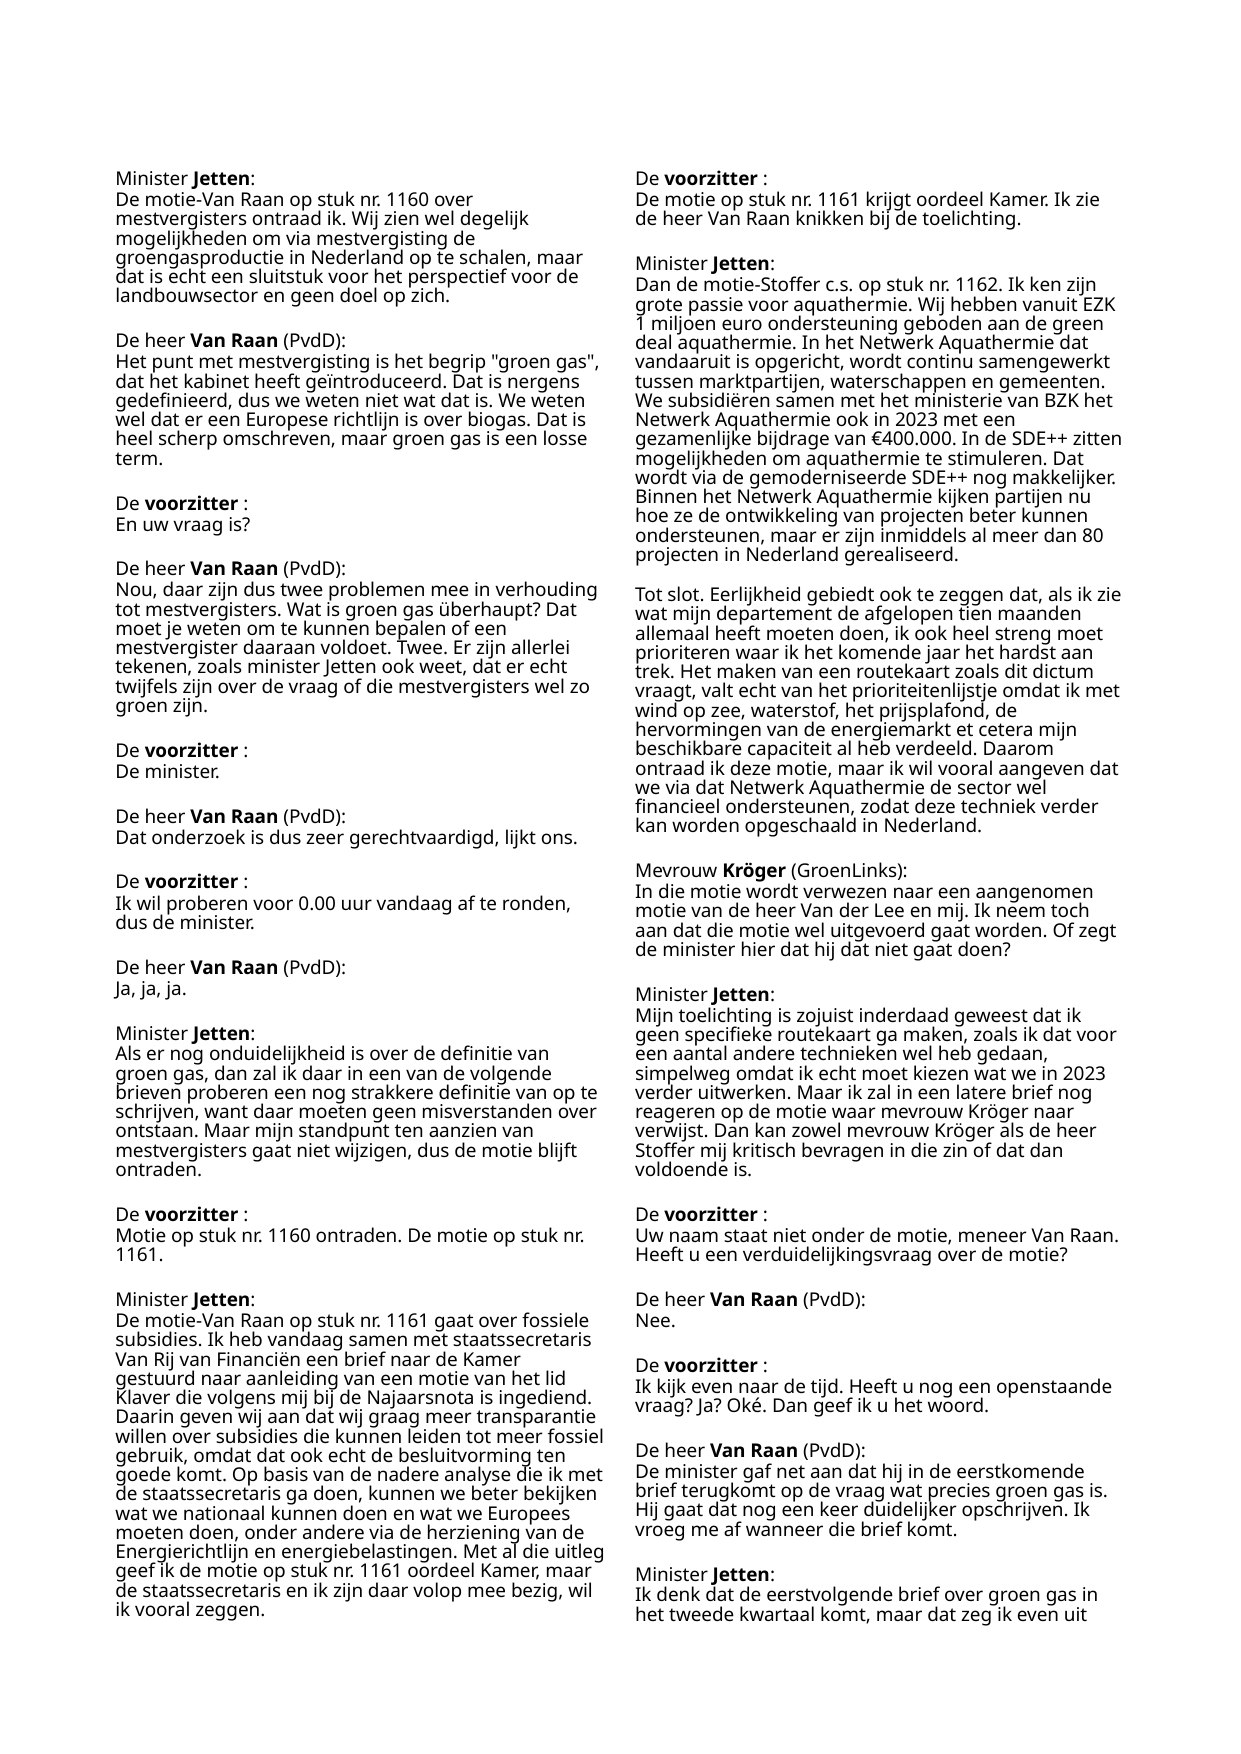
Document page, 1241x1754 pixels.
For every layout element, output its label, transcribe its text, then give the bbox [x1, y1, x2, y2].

text De voorzitter : [635, 1201, 1125, 1227]
text Dat onderzoek is dus zeer gerechtvaardigd, lijkt ons. [115, 829, 605, 848]
text Motie op stuk nr. 1160 ontraden. De motie op stuk nr. 1161. [115, 1227, 605, 1265]
text De minister gaf net aan dat hij in de eerstkomende brief terugkomt op de vraag wat precies groen gas is. Hij gaat dat nog een keer duidelijker opschrijven. Ik vroeg me af wanneer die brief komt. [635, 1463, 1125, 1540]
text De voorzitter : [115, 1201, 605, 1227]
text Minister Jetten: [635, 981, 1125, 1007]
text De heer Van Raan (PvdD): [635, 1286, 1125, 1312]
text De heer Van Raan (PvdD): [635, 1437, 1125, 1463]
text De voorzitter : [635, 165, 1125, 191]
text Nou, daar zijn dus twee problemen mee in verhouding tot mestvergisters. Wat is groen gas überhaupt? Dat moet je weten om te kunnen bepalen of een mestvergister daaraan voldoet. Twee. Er zijn allerlei tekenen, zoals minister Jetten ook weet, dat er echt twijfels zijn over de vraag of die mestvergisters wel zo groen zijn. [115, 581, 605, 716]
text Minister Jetten: [635, 251, 1125, 276]
text Mijn toelichting is zojuist inderdaad geweest dat ik geen specifieke routekaart ga maken, zoals ik dat voor een aantal andere technieken wel heb gedaan, simpelweg omdat ik echt moet kiezen wat we in 2023 verder uitwerken. Maar ik zal in een latere brief nog reageren op de motie waar mevrouw Kröger naar verwijst. Dan kan zowel mevrouw Kröger als de heer Stoffer mij kritisch bevragen in die zin of dat dan voldoende is. [635, 1007, 1125, 1180]
text De heer Van Raan (PvdD): [115, 954, 605, 979]
text De motie-Van Raan op stuk nr. 1160 over mestvergisters ontraad ik. Wij zien wel degelijk mogelijkheden om via mestvergisting de groengasproductie in Nederland op te schalen, maar dat is echt een sluitstuk voor het perspectief voor de landbouwsector en geen doel op zich. [115, 191, 605, 307]
text Uw naam staat niet onder de motie, meneer Van Raan. Heeft u een verduidelijkingsvraag over de motie? [635, 1227, 1125, 1265]
text Minister Jetten: [115, 165, 605, 191]
text De motie-Van Raan op stuk nr. 1161 gaat over fossiele subsidies. Ik heb vandaag samen met staatssecretaris Van Rij van Financiën een brief naar de Kamer gestuurd naar aanleiding van een motie van het lid Klaver die volgens mij bij de Najaarsnota is ingediend. Daarin geven wij aan dat wij graag meer transparantie willen over subsidies die kunnen leiden tot meer fossiel gebruik, omdat dat ook echt de besluitvorming ten goede komt. Op basis van de nadere analyse die ik met de staatssecretaris ga doen, kunnen we beter bekijken wat we nationaal kunnen doen en wat we Europees moeten doen, onder andere via de herziening van de Energierichtlijn en energiebelastingen. Met al die uitleg geef ik de motie op stuk nr. 1161 oordeel Kamer, maar de staatssecretaris en ik zijn daar volop mee bezig, wil ik vooral zeggen. [115, 1312, 605, 1620]
text De heer Van Raan (PvdD): [115, 556, 605, 581]
text De heer Van Raan (PvdD): [115, 328, 605, 353]
text Minister Jetten: [115, 1020, 605, 1045]
text Ik wil proberen voor 0.00 uur vandaag af te ronden, dus de minister. [115, 894, 605, 933]
text De heer Van Raan (PvdD): [115, 803, 605, 829]
text De motie op stuk nr. 1161 krijgt oordeel Kamer. Ik zie de heer Van Raan knikken bij de toelichting. [635, 191, 1125, 230]
text Minister Jetten: [115, 1286, 605, 1312]
text Nee. [635, 1312, 1125, 1331]
text Als er nog onduidelijkheid is over de definitie van groen gas, dan zal ik daar in een van de volgende brieven proberen een nog strakkere definitie van op te schrijven, want daar moeten geen misverstanden over ontstaan. Maar mijn standpunt ten aanzien van mestvergisters gaat niet wijzigen, dus de motie blijft ontraden. [115, 1045, 605, 1180]
text Tot slot. Eerlijkheid gebiedt ook te zeggen dat, als ik zie wat mijn departement de afgelopen tien maanden allemaal heeft moeten doen, ik ook heel streng moet prioriteren waar ik het komende jaar het hardst aan trek. Het maken van een routekaart zoals dit dictum vraagt, valt echt van het prioriteitenlijstje omdat ik met wind op zee, waterstof, het prijsplafond, de hervormingen van de energiemarkt et cetera mijn beschikbare capaciteit al heb verdeeld. Daarom ontraad ik deze motie, maar ik wil vooral aangeven dat we via dat Netwerk Aquathermie de sector wel financieel ondersteunen, zodat deze techniek verder kan worden opgeschaald in Nederland. [635, 586, 1125, 837]
text De voorzitter : [115, 490, 605, 516]
text Ja, ja, ja. [115, 979, 605, 999]
text De voorzitter : [115, 737, 605, 763]
text De minister. [115, 763, 605, 782]
text In die motie wordt verwezen naar een aangenomen motie van de heer Van der Lee en mij. Ik neem toch aan dat die motie wel uitgevoerd gaat worden. Of zegt de minister hier dat hij dat niet gaat doen? [635, 883, 1125, 960]
text Dan de motie-Stoffer c.s. op stuk nr. 1162. Ik ken zijn grote passie voor aquathermie. Wij hebben vanuit EZK 1 miljoen euro ondersteuning geboden aan de green deal aquathermie. In het Netwerk Aquathermie dat vandaaruit is opgericht, wordt continu samengewerkt tussen marktpartijen, waterschappen en gemeenten. We subsidiëren samen met het ministerie van BZK het Netwerk Aquathermie ook in 2023 met een gezamenlijke bijdrage van €400.000. In de SDE++ zitten mogelijkheden om aquathermie te stimuleren. Dat wordt via de gemoderniseerde SDE++ nog makkelijker. Binnen het Netwerk Aquathermie kijken partijen nu hoe ze de ontwikkeling van projecten beter kunnen ondersteunen, maar er zijn inmiddels al meer dan 80 projecten in Nederland gerealiseerd. [635, 276, 1125, 565]
text De voorzitter : [115, 869, 605, 894]
text Minister Jetten: [635, 1561, 1125, 1586]
text Het punt met mestvergisting is het begrip "groen gas", dat het kabinet heeft geïntroduceerd. Dat is nergens gedefinieerd, dus we weten niet wat dat is. We weten wel dat er een Europese richtlijn is over biogas. Dat is heel scherp omschreven, maar groen gas is een losse term. [115, 353, 605, 469]
text Ik kijk even naar de tijd. Heeft u nog een openstaande vraag? Ja? Oké. Dan geef ik u het woord. [635, 1378, 1125, 1416]
text En uw vraag is? [115, 516, 605, 535]
text Ik denk dat de eerstvolgende brief over groen gas in het tweede kwartaal komt, maar dat zeg ik even uit [635, 1586, 1125, 1625]
text Mevrouw Kröger (GroenLinks): [635, 857, 1125, 883]
text De voorzitter : [635, 1352, 1125, 1378]
